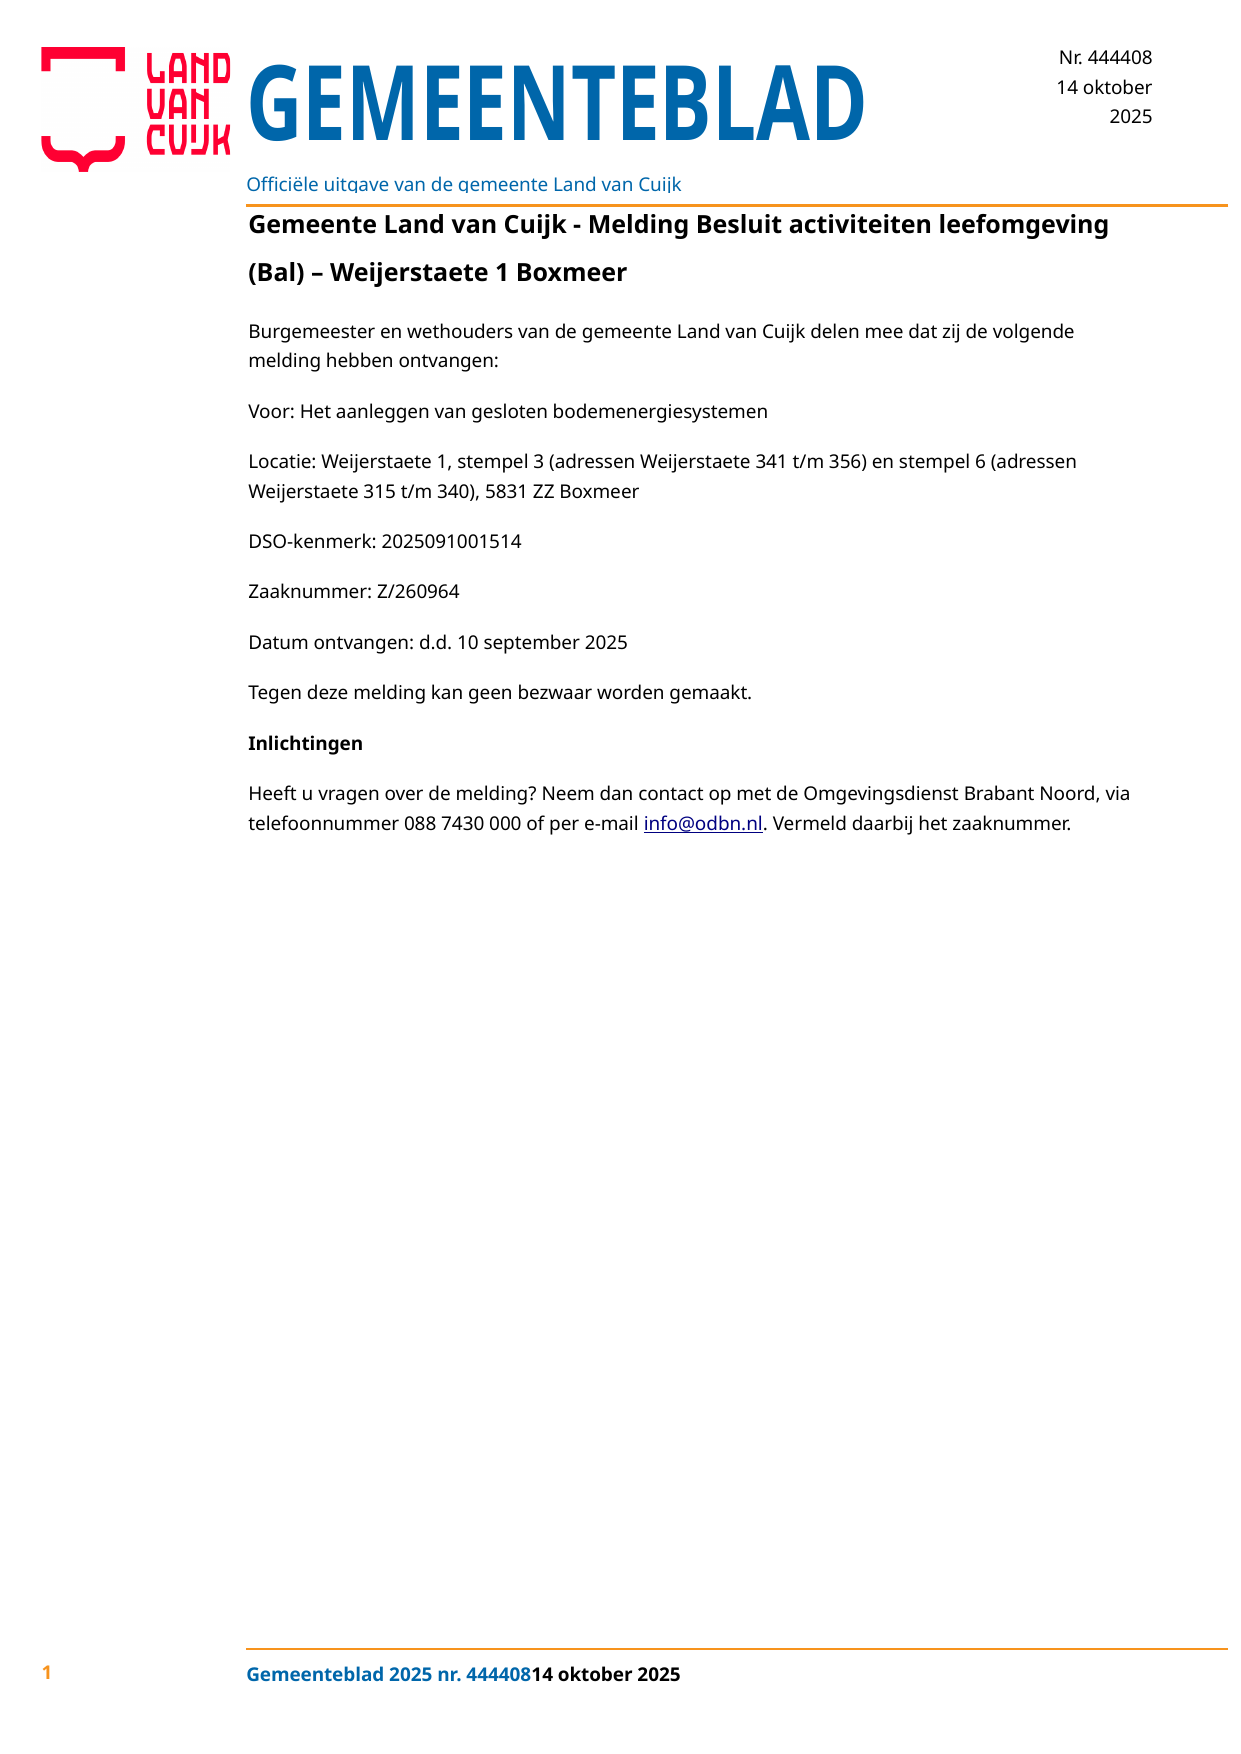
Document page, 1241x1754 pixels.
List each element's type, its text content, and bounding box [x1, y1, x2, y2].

text DSO-kenmerk: 2025091001514 [248, 528, 1152, 554]
text Gemeente Land van Cuijk - Melding Besluit activiteiten leefomgeving (Bal) – Weijerstaete 1 Boxmeer [248, 207, 1152, 288]
text Heeft u vragen over de melding? Neem dan contact op met de Omgevingsdienst Brabant Noord, via telefoonnummer 088 7430 000 of per e-mail info@odbn.nl. Vermeld daarbij het zaaknummer. [248, 780, 1152, 836]
text Burgemeester en wethouders van de gemeente Land van Cuijk delen mee dat zij de volgende melding hebben ontvangen: [248, 318, 1152, 373]
picture [41, 47, 231, 172]
text Datum ontvangen: d.d. 10 september 2025 [248, 629, 1152, 655]
text Locatie: Weijerstaete 1, stempel 3 (adressen Weijerstaete 341 t/m 356) en stempel 6 (adressen Weijerstaete 315 t/m 340), 5831 ZZ Boxmeer [248, 448, 1152, 504]
text Tegen deze melding kan geen bezwaar worden gemaakt. [248, 679, 1152, 705]
text Inlichtingen [248, 730, 1152, 756]
text Zaaknummer: Z/260964 [248, 579, 1152, 604]
text Voor: Het aanleggen van gesloten bodemenergiesystemen [248, 398, 1152, 424]
